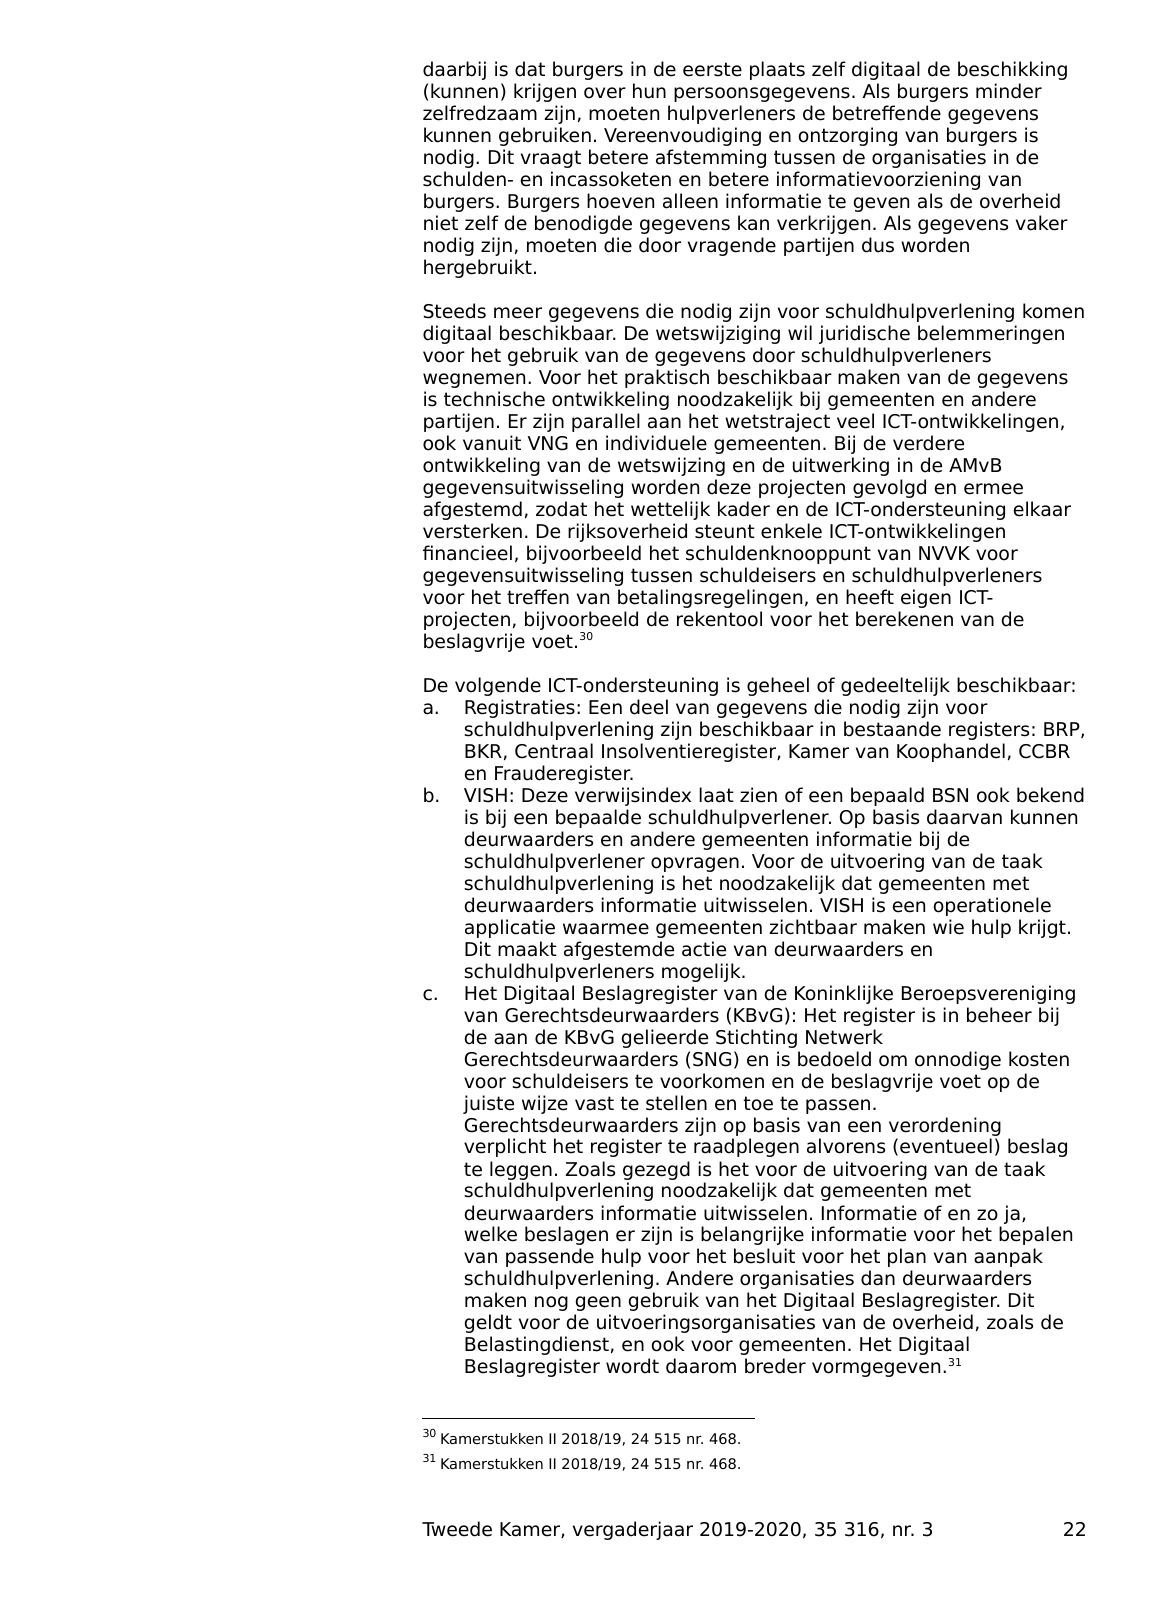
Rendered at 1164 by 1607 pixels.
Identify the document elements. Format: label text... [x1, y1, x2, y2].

text c. Het Digitaal Beslagregister van de Koninklijke Beroepsvereniging van Gerechtsdeurwaarders (KBvG): Het register is in beheer bij de aan de KBvG gelieerde Stichting Netwerk Gerechtsdeurwaarders (SNG) en is bedoeld om onnodige kosten voor schuldeisers te voorkomen en de beslagvrije voet op de juiste wijze vast te stellen en toe te passen. Gerechtsdeurwaarders zijn op basis van een verordening verplicht het register te raadplegen alvorens (eventueel) beslag te leggen. Zoals gezegd is het voor de uitvoering van de taak schuldhulpverlening noodzakelijk dat gemeenten met deurwaarders informatie uitwisselen. Informatie of en zo ja, welke beslagen er zijn is belangrijke informatie voor het bepalen van passende hulp voor het besluit voor het plan van aanpak schuldhulpverlening. Andere organisaties dan deurwaarders maken nog geen gebruik van het Digitaal Beslagregister. Dit geldt voor de uitvoeringsorganisaties van de overheid, zoals de Belastingdienst, en ook voor gemeenten. Het Digitaal Beslagregister wordt daarom breder vormgegeven. [422, 983, 1087, 1378]
text Kamerstukken II 2018/19, 24 515 nr. 468. [422, 1452, 1087, 1474]
text a. Registraties: Een deel van gegevens die nodig zijn voor schuldhulpverlening zijn beschikbaar in bestaande registers: BRP, BKR, Centraal Insolventieregister, Kamer van Koophandel, CCBR en Frauderegister. [422, 697, 1087, 785]
text De volgende ICT-ondersteuning is geheel of gedeeltelijk beschikbaar: [422, 675, 1087, 697]
text Kamerstukken II 2018/19, 24 515 nr. 468. [422, 1427, 1087, 1449]
text daarbij is dat burgers in de eerste plaats zelf digitaal de beschikking (kunnen) krijgen over hun persoonsgegevens. Als burgers minder zelfredzaam zijn, moeten hulpverleners de betreffende gegevens kunnen gebruiken. Vereenvoudiging en ontzorging van burgers is nodig. Dit vraagt betere afstemming tussen de organisaties in de schulden- en incassoketen en betere informatievoorziening van burgers. Burgers hoeven alleen informatie te geven als de overheid niet zelf de benodigde gegevens kan verkrijgen. Als gegevens vaker nodig zijn, moeten die door vragende partijen dus worden hergebruikt. [422, 59, 1087, 279]
text Steeds meer gegevens die nodig zijn voor schuldhulpverlening komen digitaal beschikbaar. De wetswijziging wil juridische belemmeringen voor het gebruik van de gegevens door schuldhulpverleners wegnemen. Voor het praktisch beschikbaar maken van de gegevens is technische ontwikkeling noodzakelijk bij gemeenten en andere partijen. Er zijn parallel aan het wetstraject veel ICT-ontwikkelingen, ook vanuit VNG en individuele gemeenten. Bij de verdere ontwikkeling van de wetswijzing en de uitwerking in de AMvB gegevensuitwisseling worden deze projecten gevolgd en ermee afgestemd, zodat het wettelijk kader en de ICT-ondersteuning elkaar versterken. De rijksoverheid steunt enkele ICT-ontwikkelingen financieel, bijvoorbeeld het schuldenknooppunt van NVVK voor gegevensuitwisseling tussen schuldeisers en schuldhulpverleners voor het treffen van betalingsregelingen, en heeft eigen ICT-projecten, bijvoorbeeld de rekentool voor het berekenen van de beslagvrije voet. [422, 301, 1087, 653]
text b. VISH: Deze verwijsindex laat zien of een bepaald BSN ook bekend is bij een bepaalde schuldhulpverlener. Op basis daarvan kunnen deurwaarders en andere gemeenten informatie bij de schuldhulpverlener opvragen. Voor de uitvoering van de taak schuldhulpverlening is het noodzakelijk dat gemeenten met deurwaarders informatie uitwisselen. VISH is een operationele applicatie waarmee gemeenten zichtbaar maken wie hulp krijgt. Dit maakt afgestemde actie van deurwaarders en schuldhulpverleners mogelijk. [422, 785, 1087, 983]
